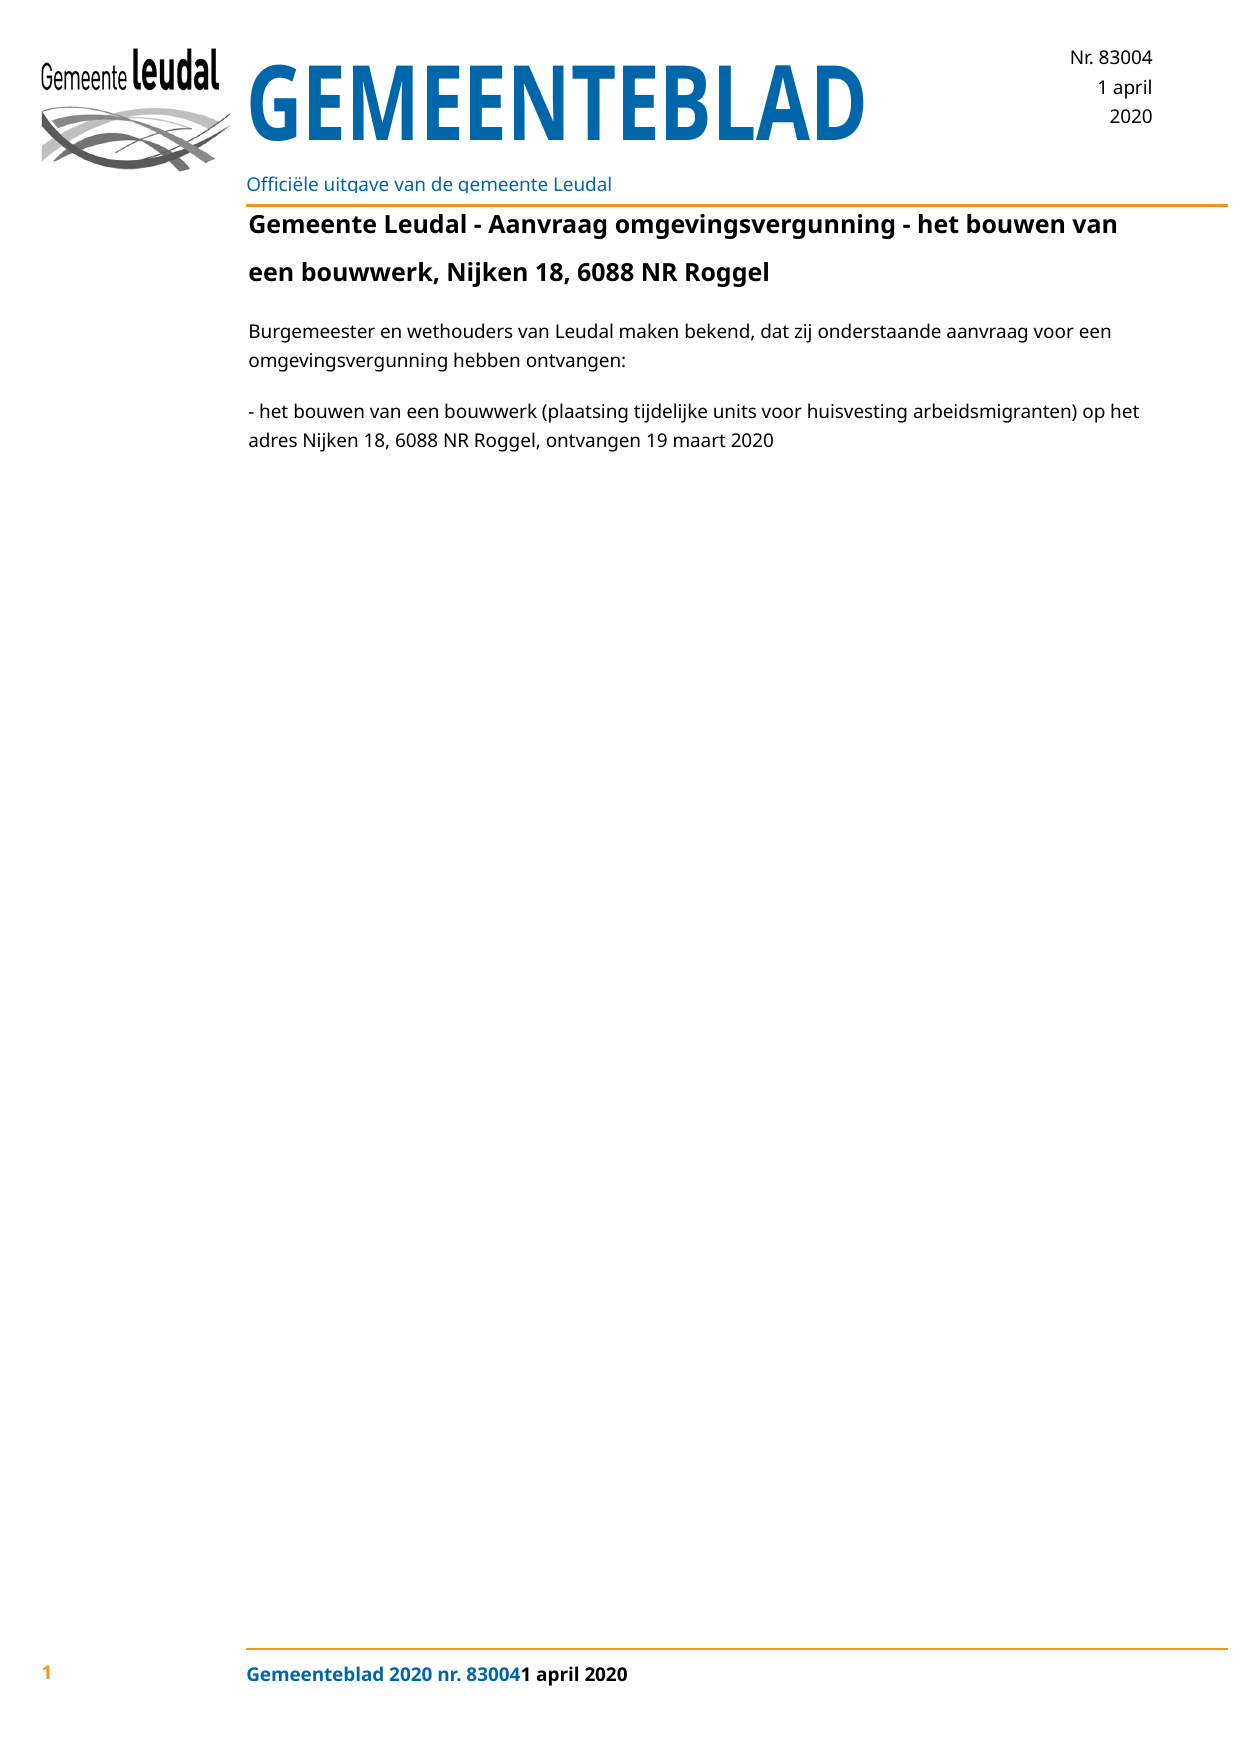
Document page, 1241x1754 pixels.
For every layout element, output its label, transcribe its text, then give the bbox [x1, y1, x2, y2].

text Gemeente Leudal - Aanvraag omgevingsvergunning - het bouwen van een bouwwerk, Nijken 18, 6088 NR Roggel [248, 207, 1152, 288]
text - het bouwen van een bouwwerk (plaatsing tijdelijke units voor huisvesting arbeidsmigranten) op het adres Nijken 18, 6088 NR Roggel, ontvangen 19 maart 2020 [248, 398, 1152, 453]
picture [41, 47, 231, 172]
text Burgemeester en wethouders van Leudal maken bekend, dat zij onderstaande aanvraag voor een omgevingsvergunning hebben ontvangen: [248, 318, 1152, 373]
